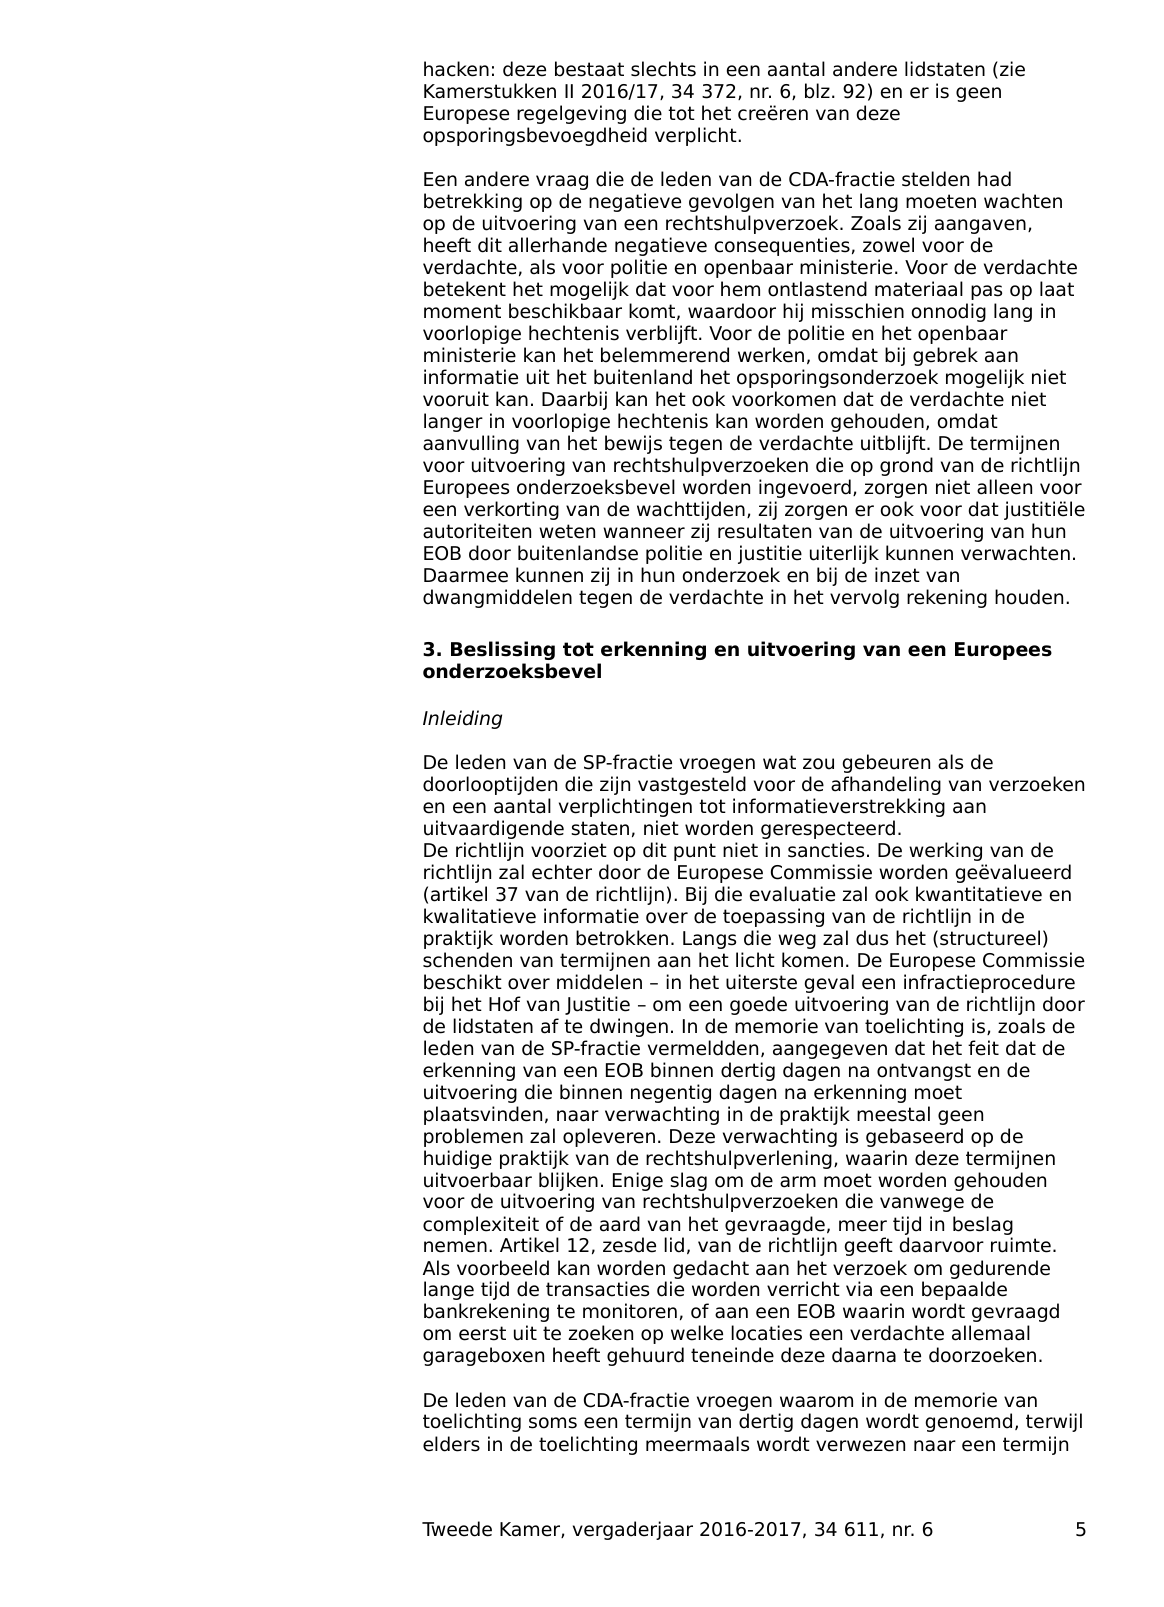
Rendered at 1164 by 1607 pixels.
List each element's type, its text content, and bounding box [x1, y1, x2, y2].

text De leden van de CDA-fractie vroegen waarom in de memorie van toelichting soms een termijn van dertig dagen wordt genoemd, terwijl elders in de toelichting meermaals wordt verwezen naar een termijn [422, 1389, 1087, 1455]
text De richtlijn voorziet op dit punt niet in sancties. De werking van de richtlijn zal echter door de Europese Commissie worden geëvalueerd (artikel 37 van de richtlijn). Bij die evaluatie zal ook kwantitatieve en kwalitatieve informatie over de toepassing van de richtlijn in de praktijk worden betrokken. Langs die weg zal dus het (structureel) schenden van termijnen aan het licht komen. De Europese Commissie beschikt over middelen – in het uiterste geval een infractieprocedure bij het Hof van Justitie – om een goede uitvoering van de richtlijn door de lidstaten af te dwingen. In de memorie van toelichting is, zoals de leden van de SP-fractie vermeldden, aangegeven dat het feit dat de erkenning van een EOB binnen dertig dagen na ontvangst en de uitvoering die binnen negentig dagen na erkenning moet plaatsvinden, naar verwachting in de praktijk meestal geen problemen zal opleveren. Deze verwachting is gebaseerd op de huidige praktijk van de rechtshulpverlening, waarin deze termijnen uitvoerbaar blijken. Enige slag om de arm moet worden gehouden voor de uitvoering van rechtshulpverzoeken die vanwege de complexiteit of de aard van het gevraagde, meer tijd in beslag nemen. Artikel 12, zesde lid, van de richtlijn geeft daarvoor ruimte. Als voorbeeld kan worden gedacht aan het verzoek om gedurende lange tijd de transacties die worden verricht via een bepaalde bankrekening te monitoren, of aan een EOB waarin wordt gevraagd om eerst uit te zoeken op welke locaties een verdachte allemaal garageboxen heeft gehuurd teneinde deze daarna te doorzoeken. [422, 840, 1087, 1367]
text De leden van de SP-fractie vroegen wat zou gebeuren als de doorlooptijden die zijn vastgesteld voor de afhandeling van verzoeken en een aantal verplichtingen tot informatieverstrekking aan uitvaardigende staten, niet worden gerespecteerd. [422, 752, 1087, 840]
subtitle 3. Beslissing tot erkenning en uitvoering van een Europees onderzoeksbevel [422, 639, 1087, 683]
text Een andere vraag die de leden van de CDA-fractie stelden had betrekking op de negatieve gevolgen van het lang moeten wachten op de uitvoering van een rechtshulpverzoek. Zoals zij aangaven, heeft dit allerhande negatieve consequenties, zowel voor de verdachte, als voor politie en openbaar ministerie. Voor de verdachte betekent het mogelijk dat voor hem ontlastend materiaal pas op laat moment beschikbaar komt, waardoor hij misschien onnodig lang in voorlopige hechtenis verblijft. Voor de politie en het openbaar ministerie kan het belemmerend werken, omdat bij gebrek aan informatie uit het buitenland het opsporingsonderzoek mogelijk niet vooruit kan. Daarbij kan het ook voorkomen dat de verdachte niet langer in voorlopige hechtenis kan worden gehouden, omdat aanvulling van het bewijs tegen de verdachte uitblijft. De termijnen voor uitvoering van rechtshulpverzoeken die op grond van de richtlijn Europees onderzoeksbevel worden ingevoerd, zorgen niet alleen voor een verkorting van de wachttijden, zij zorgen er ook voor dat justitiële autoriteiten weten wanneer zij resultaten van de uitvoering van hun EOB door buitenlandse politie en justitie uiterlijk kunnen verwachten. Daarmee kunnen zij in hun onderzoek en bij de inzet van dwangmiddelen tegen de verdachte in het vervolg rekening houden. [422, 169, 1087, 609]
subtitle Inleiding [422, 708, 1087, 730]
text hacken: deze bestaat slechts in een aantal andere lidstaten (zie Kamerstukken II 2016/17, 34 372, nr. 6, blz. 92) en er is geen Europese regelgeving die tot het creëren van deze opsporingsbevoegdheid verplicht. [422, 59, 1087, 147]
